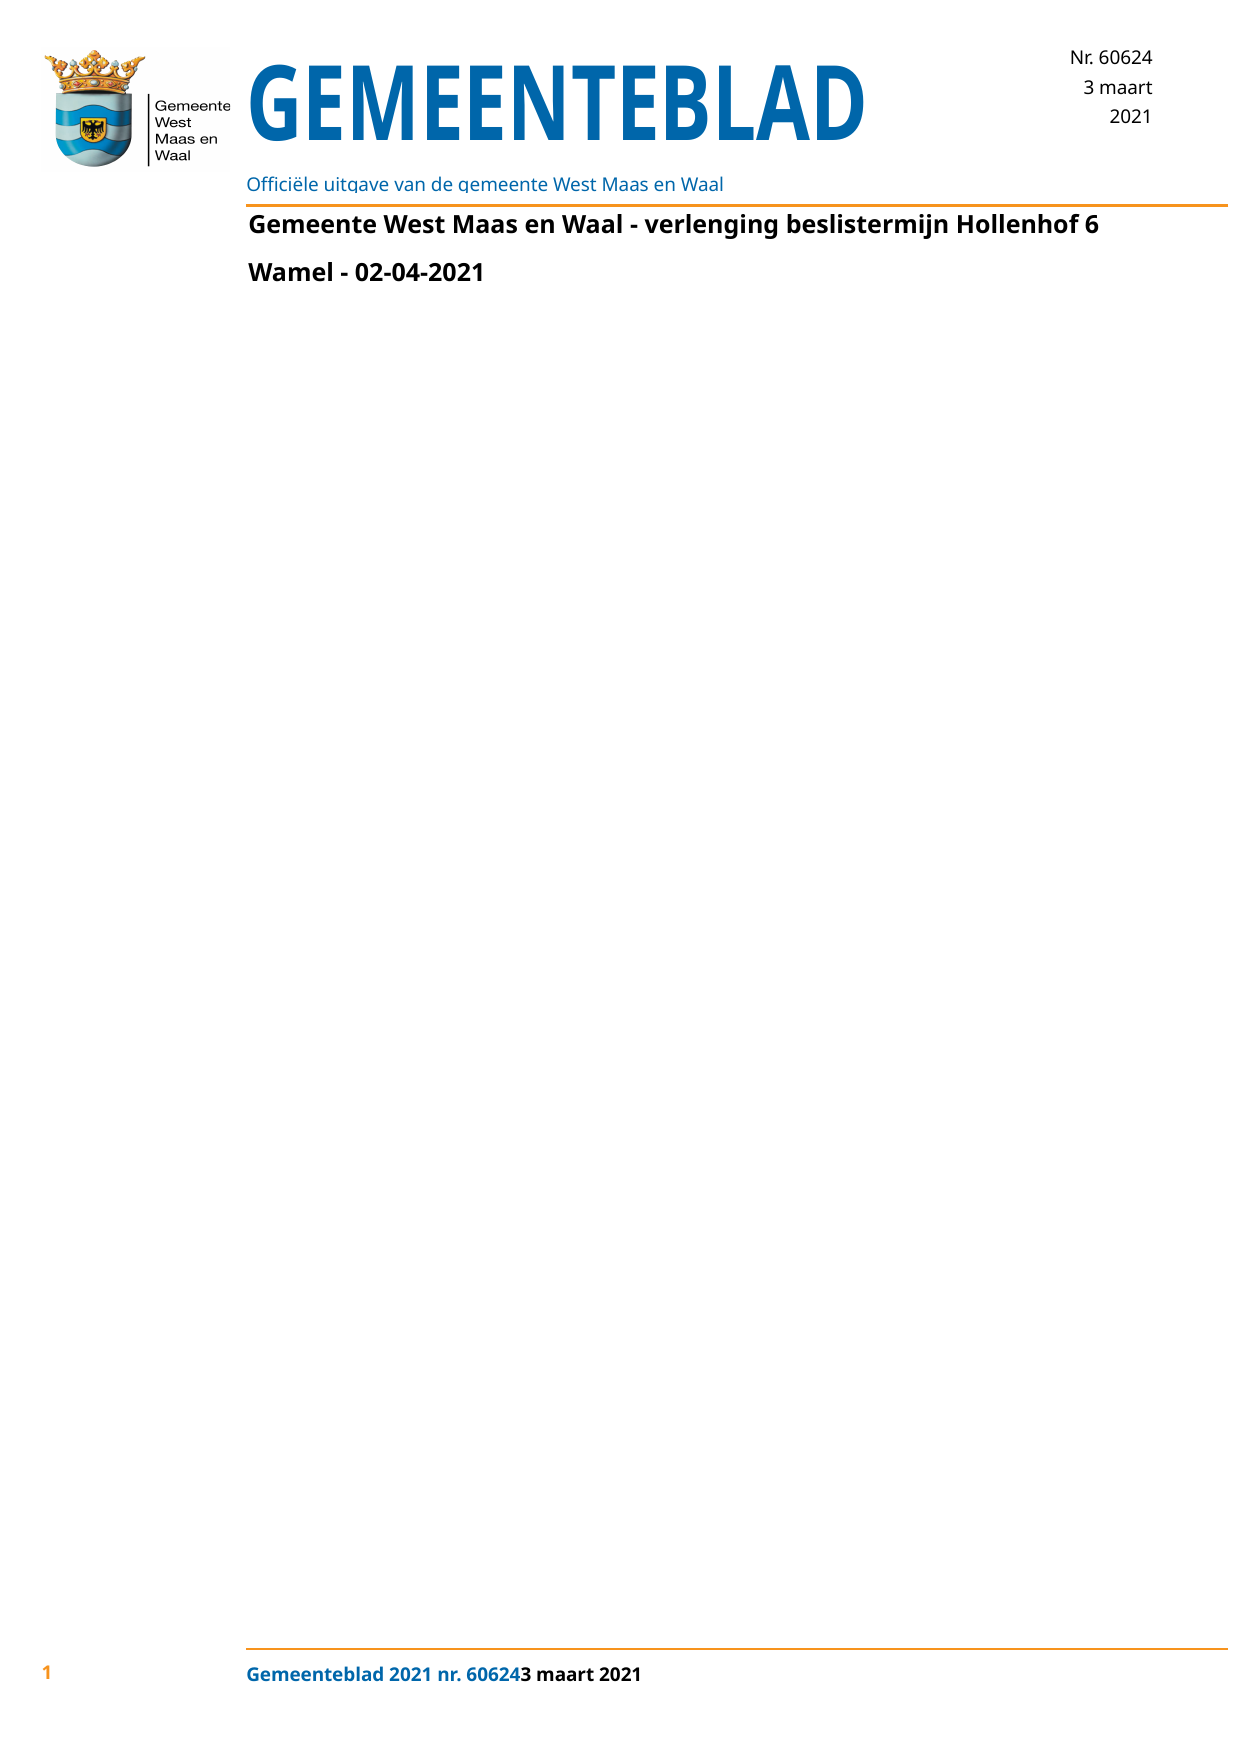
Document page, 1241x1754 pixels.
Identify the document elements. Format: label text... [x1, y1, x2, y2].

picture [41, 47, 231, 172]
text Gemeente West Maas en Waal - verlenging beslistermijn Hollenhof 6 Wamel - 02-04-2021 [248, 207, 1152, 288]
